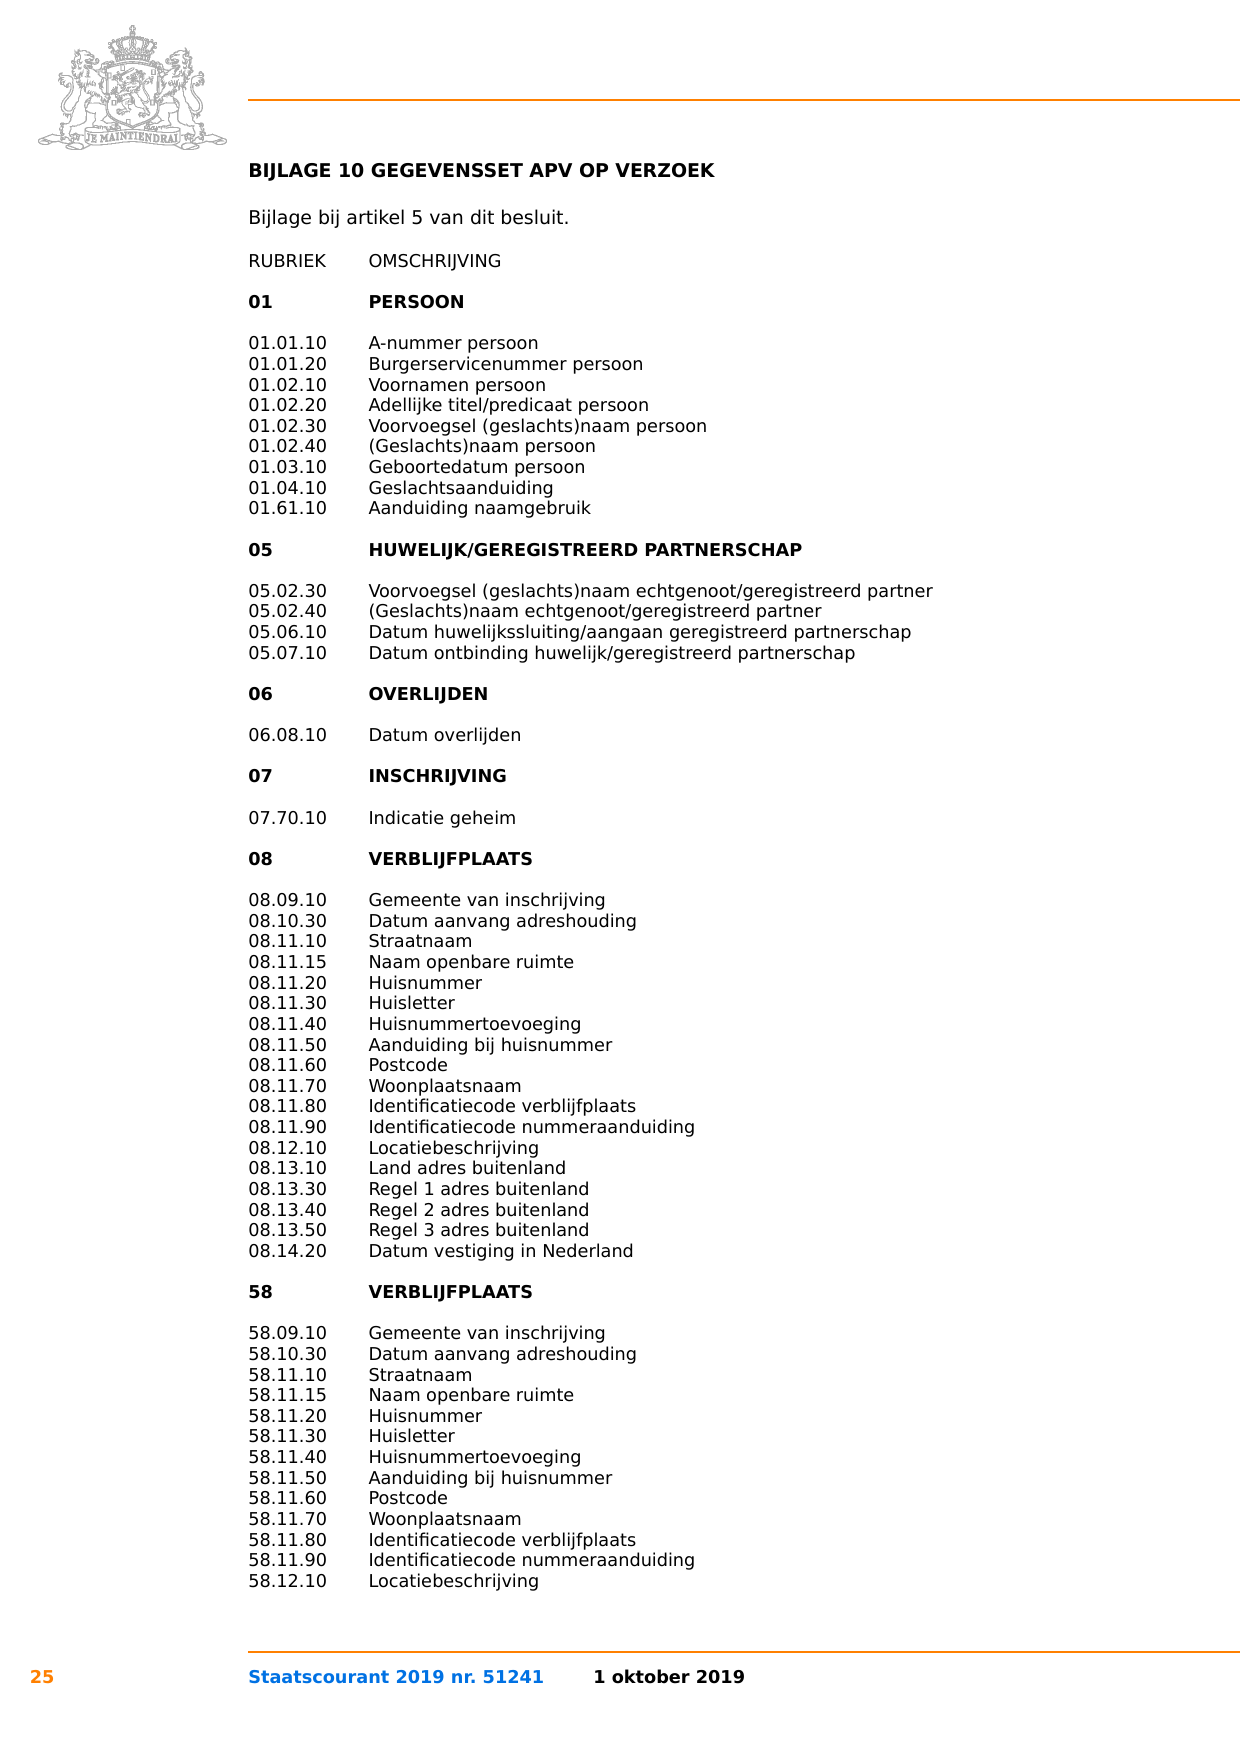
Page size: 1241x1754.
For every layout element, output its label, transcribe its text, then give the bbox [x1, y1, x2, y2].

table_cell 58 [248, 1282, 362, 1303]
table_cell Regel 1 adres buitenland [363, 1179, 1163, 1199]
table_cell [248, 1261, 362, 1282]
table_cell Datum aanvang adreshouding [363, 911, 1163, 931]
table_cell Identificatiecode nummeraanduiding [363, 1117, 1163, 1138]
table_cell [248, 1303, 362, 1323]
table_cell Regel 2 adres buitenland [363, 1200, 1163, 1220]
table_cell 01.61.10 [248, 498, 362, 519]
table_cell VERBLIJFPLAATS [363, 849, 1163, 869]
table_cell 58.11.80 [248, 1530, 362, 1550]
table_cell 58.11.70 [248, 1509, 362, 1529]
table_cell Aanduiding naamgebruik [363, 498, 1163, 519]
table_cell 08.13.30 [248, 1179, 362, 1199]
table_cell 58.12.10 [248, 1571, 362, 1591]
table_cell 01.02.20 [248, 395, 362, 416]
table_header OMSCHRIJVING [363, 251, 1163, 271]
table_cell 08.11.70 [248, 1076, 362, 1096]
table_cell [248, 663, 362, 684]
table_cell Datum huwelijkssluiting/aangaan geregistreerd partnerschap [363, 622, 1163, 643]
table_cell Locatiebeschrijving [363, 1571, 1163, 1591]
table_cell Geslachtsaanduiding [363, 478, 1163, 498]
table_cell Straatnaam [363, 1365, 1163, 1385]
table_header RUBRIEK [248, 251, 362, 271]
table_cell [248, 828, 362, 849]
table_cell 08.11.40 [248, 1014, 362, 1034]
table_cell OVERLIJDEN [363, 684, 1163, 704]
table_cell VERBLIJFPLAATS [363, 1282, 1163, 1303]
table_cell 05.02.40 [248, 601, 362, 622]
table_cell 08.11.60 [248, 1055, 362, 1076]
table_cell Huisletter [363, 1426, 1163, 1447]
table_cell Geboortedatum persoon [363, 457, 1163, 478]
table_cell A-nummer persoon [363, 333, 1163, 354]
table_cell 58.11.60 [248, 1488, 362, 1509]
table_cell PERSOON [363, 292, 1163, 313]
table_cell 08.11.15 [248, 952, 362, 973]
table_cell Datum ontbinding huwelijk/geregistreerd partnerschap [363, 643, 1163, 663]
table_cell 01.04.10 [248, 478, 362, 498]
table_cell 58.11.20 [248, 1406, 362, 1426]
table_cell Huisnummertoevoeging [363, 1447, 1163, 1468]
table_cell 01.01.20 [248, 354, 362, 374]
table_cell 08.10.30 [248, 911, 362, 931]
table_cell 58.09.10 [248, 1323, 362, 1344]
table_cell 07 [248, 766, 362, 787]
table_cell Adellijke titel/predicaat persoon [363, 395, 1163, 416]
table_cell [248, 519, 362, 539]
table_cell 06 [248, 684, 362, 704]
table_cell 08.11.10 [248, 931, 362, 952]
table_cell [363, 519, 1163, 539]
table_cell 05.07.10 [248, 643, 362, 663]
table_cell 01.02.40 [248, 436, 362, 457]
table_cell [363, 560, 1163, 581]
table_cell Datum vestiging in Nederland [363, 1241, 1163, 1261]
table_cell [248, 870, 362, 890]
text Bijlage bij artikel 5 van dit besluit. [248, 207, 1163, 229]
table_cell 01.03.10 [248, 457, 362, 478]
table_cell 01.02.10 [248, 375, 362, 395]
table_cell Identificatiecode verblijfplaats [363, 1096, 1163, 1117]
table_cell Aanduiding bij huisnummer [363, 1468, 1163, 1488]
table_cell Huisnummer [363, 1406, 1163, 1426]
table_cell [363, 705, 1163, 725]
table_cell 58.11.10 [248, 1365, 362, 1385]
table_cell Aanduiding bij huisnummer [363, 1035, 1163, 1055]
table_cell Voorvoegsel (geslachts)naam persoon [363, 416, 1163, 436]
table_cell 08.11.30 [248, 993, 362, 1014]
table_cell Datum aanvang adreshouding [363, 1344, 1163, 1364]
table_cell Voorvoegsel (geslachts)naam echtgenoot/geregistreerd partner [363, 581, 1163, 601]
table_cell 08 [248, 849, 362, 869]
table_cell [248, 787, 362, 808]
table_cell (Geslachts)naam echtgenoot/geregistreerd partner [363, 601, 1163, 622]
table_cell 01 [248, 292, 362, 313]
table_cell [363, 746, 1163, 766]
table_cell (Geslachts)naam persoon [363, 436, 1163, 457]
table_cell 08.09.10 [248, 890, 362, 911]
table_cell Huisletter [363, 993, 1163, 1014]
table_cell 08.14.20 [248, 1241, 362, 1261]
table_cell [248, 560, 362, 581]
table_cell Burgerservicenummer persoon [363, 354, 1163, 374]
table_cell Huisnummertoevoeging [363, 1014, 1163, 1034]
table_cell Gemeente van inschrijving [363, 1323, 1163, 1344]
table_cell [248, 313, 362, 333]
table_cell Woonplaatsnaam [363, 1509, 1163, 1529]
table_cell Woonplaatsnaam [363, 1076, 1163, 1096]
table_cell [248, 705, 362, 725]
table_cell 01.02.30 [248, 416, 362, 436]
table_cell 08.13.50 [248, 1220, 362, 1241]
table_cell 08.11.90 [248, 1117, 362, 1138]
table_cell Straatnaam [363, 931, 1163, 952]
table_cell 58.11.15 [248, 1385, 362, 1406]
subtitle BIJLAGE 10 GEGEVENSSET APV OP VERZOEK [248, 160, 1163, 182]
table_cell Naam openbare ruimte [363, 1385, 1163, 1406]
table_cell 06.08.10 [248, 725, 362, 746]
table_cell [363, 271, 1163, 292]
table_cell Gemeente van inschrijving [363, 890, 1163, 911]
table_cell 58.11.30 [248, 1426, 362, 1447]
table_cell [363, 1261, 1163, 1282]
table_cell 05.02.30 [248, 581, 362, 601]
table_cell [363, 787, 1163, 808]
table_cell [363, 870, 1163, 890]
table_cell 08.11.20 [248, 973, 362, 993]
table_cell Identificatiecode nummeraanduiding [363, 1550, 1163, 1571]
table_cell HUWELIJK/GEREGISTREERD PARTNERSCHAP [363, 540, 1163, 560]
table_cell Land adres buitenland [363, 1158, 1163, 1179]
table_cell 07.70.10 [248, 808, 362, 828]
table_cell 58.11.50 [248, 1468, 362, 1488]
picture [38, 25, 227, 150]
table_cell Naam openbare ruimte [363, 952, 1163, 973]
table_cell 08.11.80 [248, 1096, 362, 1117]
table_cell Voornamen persoon [363, 375, 1163, 395]
table_cell INSCHRIJVING [363, 766, 1163, 787]
table_cell Indicatie geheim [363, 808, 1163, 828]
table_cell 58.10.30 [248, 1344, 362, 1364]
table_cell Postcode [363, 1488, 1163, 1509]
table_cell [363, 1303, 1163, 1323]
table_cell [248, 746, 362, 766]
table_cell Identificatiecode verblijfplaats [363, 1530, 1163, 1550]
table_cell Postcode [363, 1055, 1163, 1076]
table_cell [363, 828, 1163, 849]
table_cell Datum overlijden [363, 725, 1163, 746]
table_cell 08.11.50 [248, 1035, 362, 1055]
table_cell 08.13.40 [248, 1200, 362, 1220]
table_cell Locatiebeschrijving [363, 1138, 1163, 1158]
table_cell Huisnummer [363, 973, 1163, 993]
table_cell 01.01.10 [248, 333, 362, 354]
table_cell [248, 271, 362, 292]
table_cell 58.11.90 [248, 1550, 362, 1571]
table_cell 05 [248, 540, 362, 560]
table_cell 58.11.40 [248, 1447, 362, 1468]
table_cell [363, 313, 1163, 333]
table_cell 08.13.10 [248, 1158, 362, 1179]
table_cell [363, 663, 1163, 684]
table_cell 05.06.10 [248, 622, 362, 643]
table_cell 08.12.10 [248, 1138, 362, 1158]
table_cell Regel 3 adres buitenland [363, 1220, 1163, 1241]
